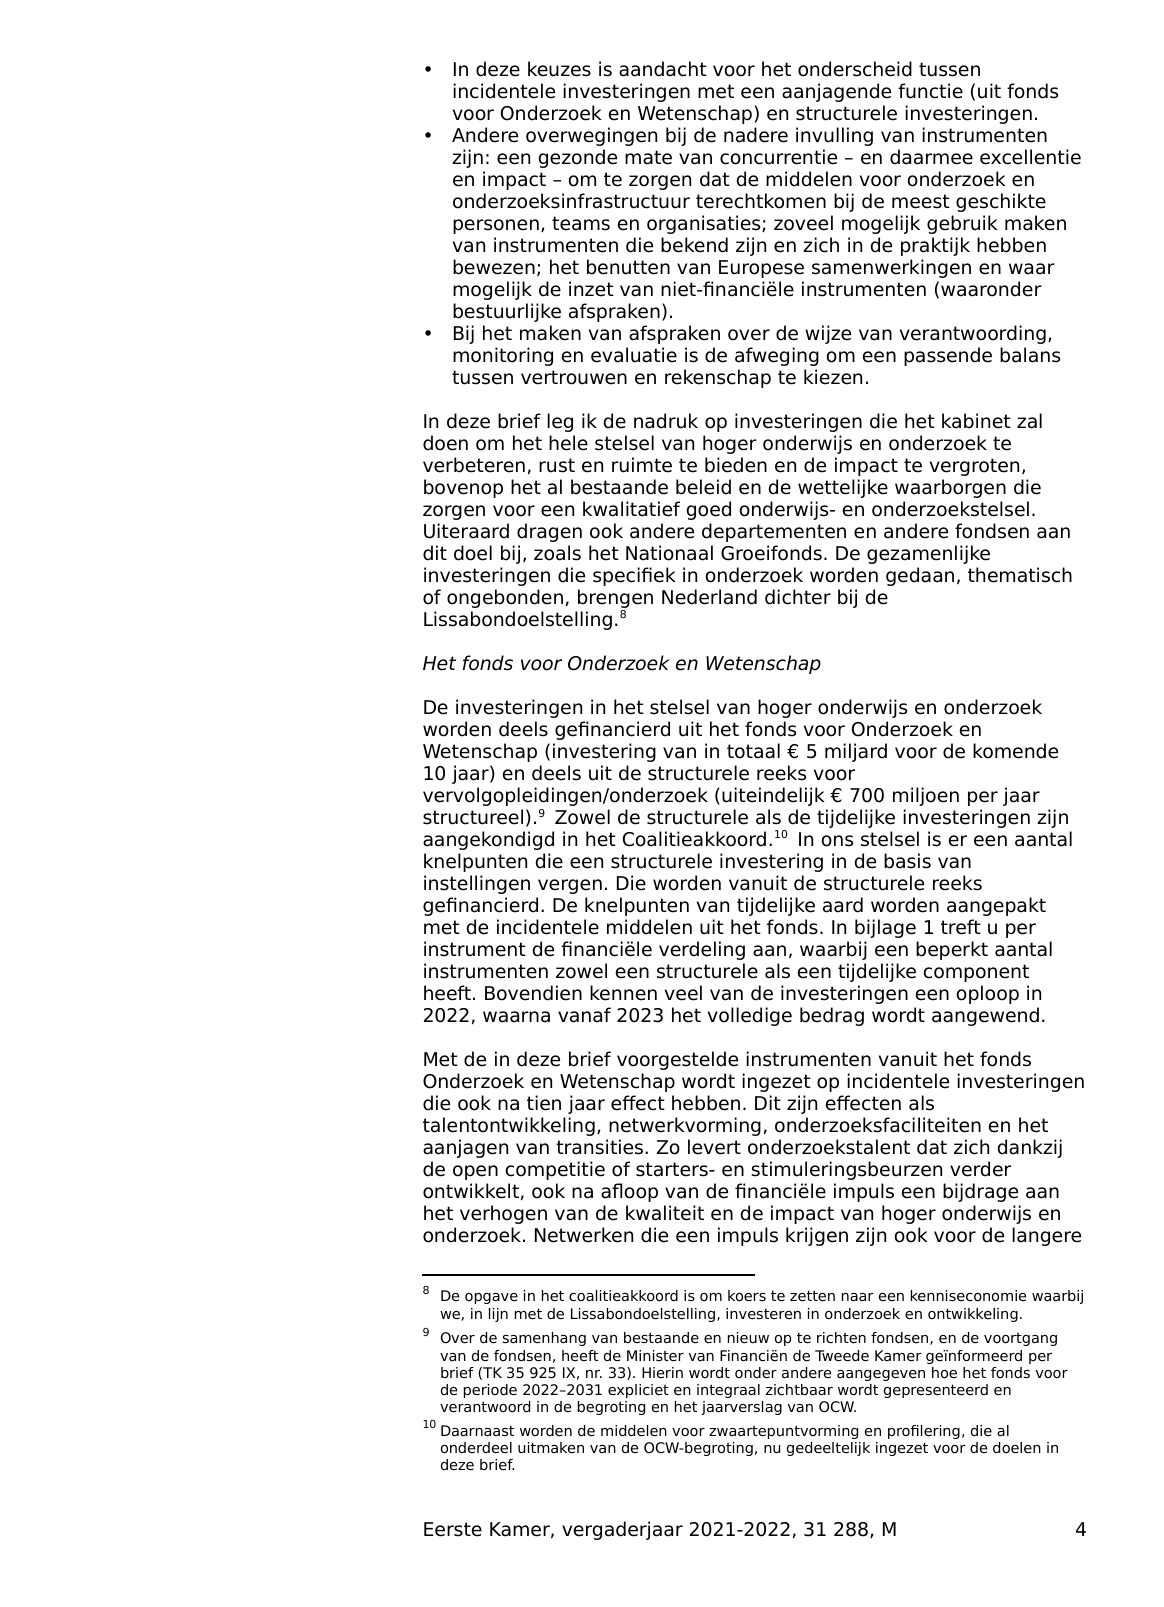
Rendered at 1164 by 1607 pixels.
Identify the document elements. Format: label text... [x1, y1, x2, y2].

text De investeringen in het stelsel van hoger onderwijs en onderzoek worden deels gefinancierd uit het fonds voor Onderzoek en Wetenschap (investering van in totaal € 5 miljard voor de komende 10 jaar) en deels uit de structurele reeks voor vervolgopleidingen/onderzoek (uiteindelijk € 700 miljoen per jaar structureel). Zowel de structurele als de tijdelijke investeringen zijn aangekondigd in het Coalitieakkoord. In ons stelsel is er een aantal knelpunten die een structurele investering in de basis van instellingen vergen. Die worden vanuit de structurele reeks gefinancierd. De knelpunten van tijdelijke aard worden aangepakt met de incidentele middelen uit het fonds. In bijlage 1 treft u per instrument de financiële verdeling aan, waarbij een beperkt aantal instrumenten zowel een structurele als een tijdelijke component heeft. Bovendien kennen veel van de investeringen een oploop in 2022, waarna vanaf 2023 het volledige bedrag wordt aangewend. [422, 697, 1087, 1027]
text Over de samenhang van bestaande en nieuw op te richten fondsen, en de voortgang van de fondsen, heeft de Minister van Financiën de Tweede Kamer geïnformeerd per brief (TK 35 925 IX, nr. 33). Hierin wordt onder andere aangegeven hoe het fonds voor de periode 2022–2031 expliciet en integraal zichtbaar wordt gepresenteerd en verantwoord in de begroting en het jaarverslag van OCW. [422, 1326, 1087, 1416]
text Daarnaast worden de middelen voor zwaartepuntvorming en profilering, die al onderdeel uitmaken van de OCW-begroting, nu gedeeltelijk ingezet voor de doelen in deze brief. [422, 1418, 1087, 1474]
text In deze brief leg ik de nadruk op investeringen die het kabinet zal doen om het hele stelsel van hoger onderwijs en onderzoek te verbeteren, rust en ruimte te bieden en de impact te vergroten, bovenop het al bestaande beleid en de wettelijke waarborgen die zorgen voor een kwalitatief goed onderwijs- en onderzoekstelsel. Uiteraard dragen ook andere departementen en andere fondsen aan dit doel bij, zoals het Nationaal Groeifonds. De gezamenlijke investeringen die specifiek in onderzoek worden gedaan, thematisch of ongebonden, brengen Nederland dichter bij de Lissabondoelstelling. [422, 411, 1087, 631]
text • In deze keuzes is aandacht voor het onderscheid tussen incidentele investeringen met een aanjagende functie (uit fonds voor Onderzoek en Wetenschap) en structurele investeringen. [422, 59, 1087, 125]
subtitle Het fonds voor Onderzoek en Wetenschap [422, 653, 1087, 675]
text De opgave in het coalitieakkoord is om koers te zetten naar een kenniseconomie waarbij we, in lijn met de Lissabondoelstelling, investeren in onderzoek en ontwikkeling. [422, 1284, 1087, 1323]
text • Bij het maken van afspraken over de wijze van verantwoording, monitoring en evaluatie is de afweging om een passende balans tussen vertrouwen en rekenschap te kiezen. [422, 323, 1087, 389]
text Met de in deze brief voorgestelde instrumenten vanuit het fonds Onderzoek en Wetenschap wordt ingezet op incidentele investeringen die ook na tien jaar effect hebben. Dit zijn effecten als talentontwikkeling, netwerkvorming, onderzoeksfaciliteiten en het aanjagen van transities. Zo levert onderzoekstalent dat zich dankzij de open competitie of starters- en stimuleringsbeurzen verder ontwikkelt, ook na afloop van de financiële impuls een bijdrage aan het verhogen van de kwaliteit en de impact van hoger onderwijs en onderzoek. Netwerken die een impuls krijgen zijn ook voor de langere [422, 1049, 1087, 1247]
text • Andere overwegingen bij de nadere invulling van instrumenten zijn: een gezonde mate van concurrentie – en daarmee excellentie en impact – om te zorgen dat de middelen voor onderzoek en onderzoeksinfrastructuur terechtkomen bij de meest geschikte personen, teams en organisaties; zoveel mogelijk gebruik maken van instrumenten die bekend zijn en zich in de praktijk hebben bewezen; het benutten van Europese samenwerkingen en waar mogelijk de inzet van niet-financiële instrumenten (waaronder bestuurlijke afspraken). [422, 125, 1087, 323]
